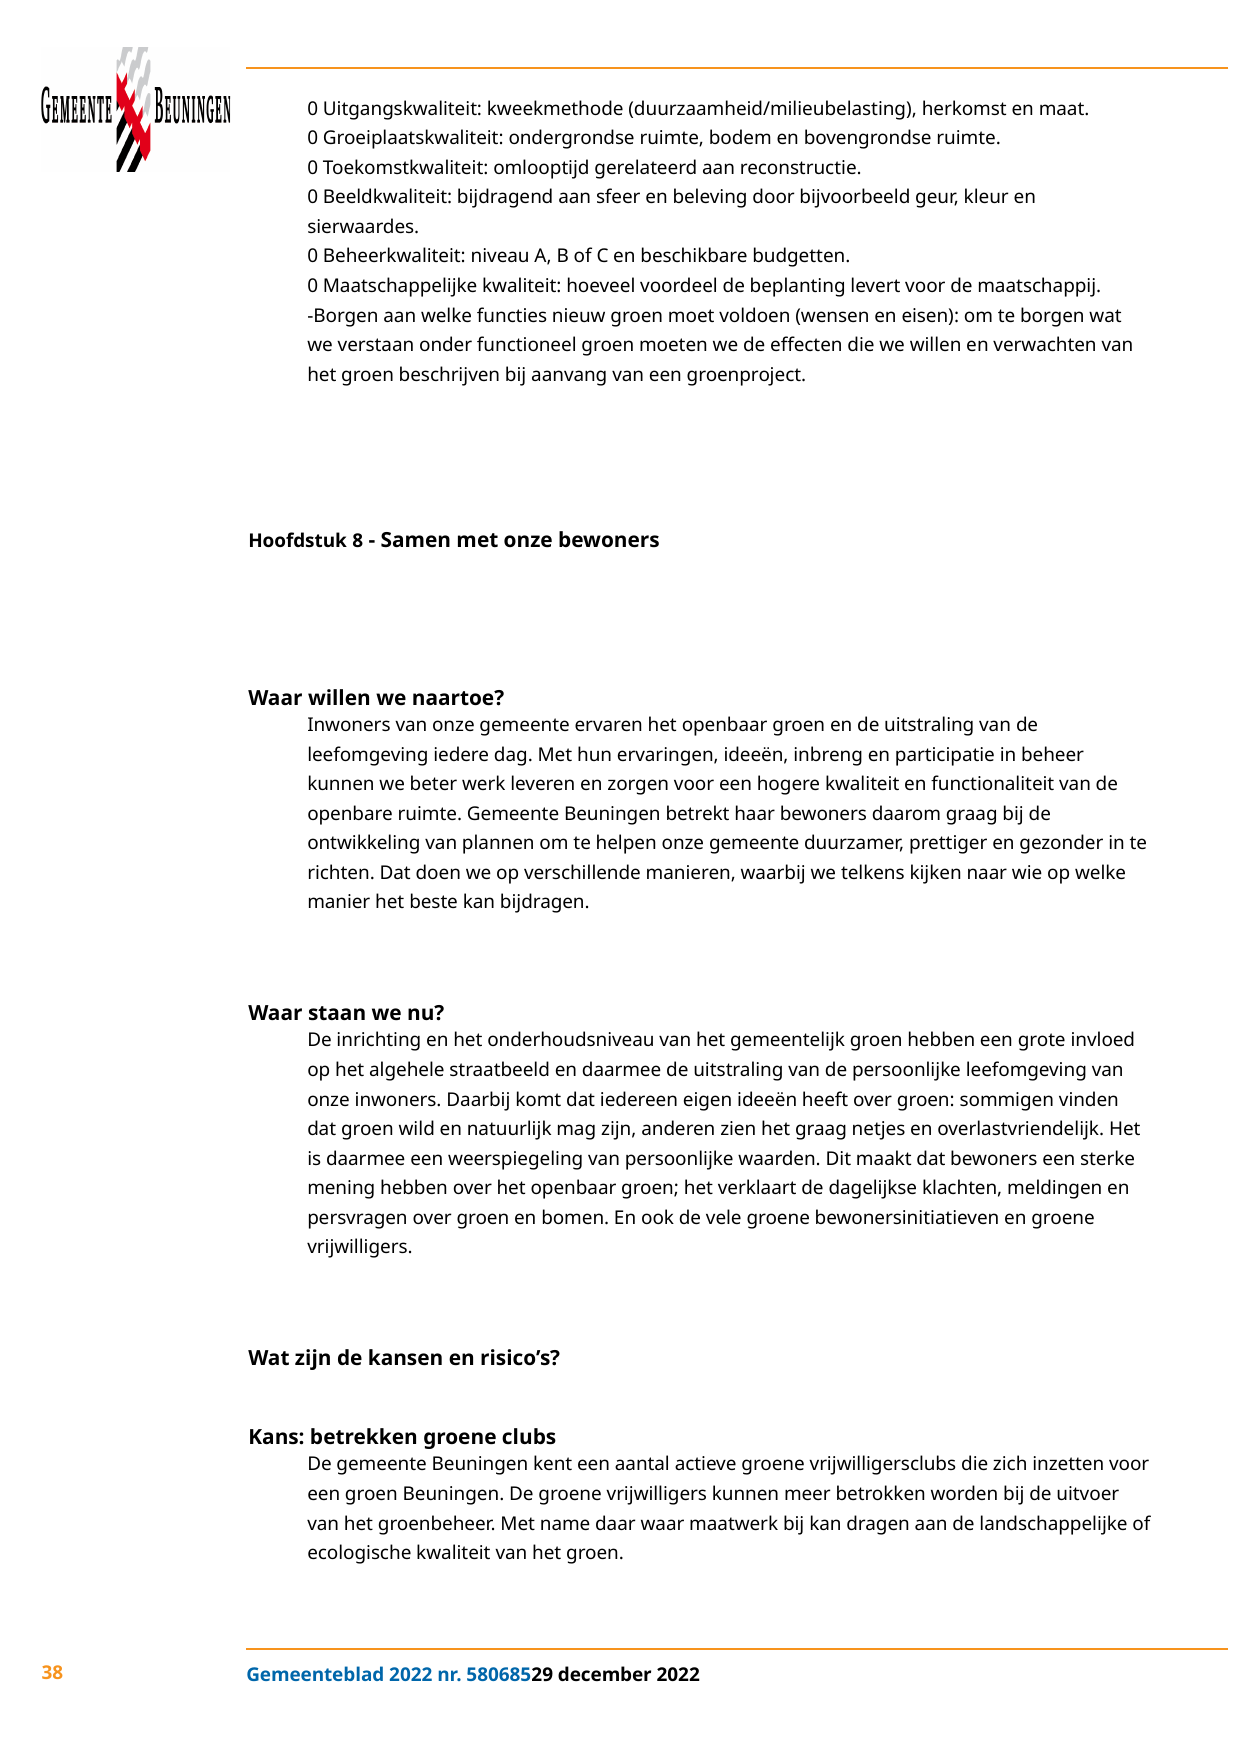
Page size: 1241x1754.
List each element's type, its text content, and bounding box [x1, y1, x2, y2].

list -Borgen aan welke functies nieuw groen moet voldoen (wensen en eisen): om te borgen wat we verstaan onder functioneel groen moeten we de effecten die we willen en verwachten van het groen beschrijven bij aanvang van een groenproject. [248, 302, 1152, 387]
list Inwoners van onze gemeente ervaren het openbaar groen en de uitstraling van de leefomgeving iedere dag. Met hun ervaringen, ideeën, inbreng en participatie in beheer kunnen we beter werk leveren en zorgen voor een hogere kwaliteit en functionaliteit van de openbare ruimte. Gemeente Beuningen betrekt haar bewoners daarom graag bij de ontwikkeling van plannen om te helpen onze gemeente duurzamer, prettiger en gezonder in te richten. Dat doen we op verschillende manieren, waarbij we telkens kijken naar wie op welke manier het beste kan bijdragen. [248, 711, 1152, 914]
text Kans: betrekken groene clubs [248, 1422, 1152, 1451]
text Waar willen we naartoe? [248, 683, 1152, 711]
list 0 Groeiplaatskwaliteit: ondergrondse ruimte, bodem en bovengrondse ruimte. [248, 124, 1152, 150]
list 0 Uitgangskwaliteit: kweekmethode (duurzaamheid/milieubelasting), herkomst en maat. [248, 95, 1152, 121]
picture [41, 47, 231, 172]
list De inrichting en het onderhoudsniveau van het gemeentelijk groen hebben een grote invloed op het algehele straatbeeld en daarmee de uitstraling van de persoonlijke leefomgeving van onze inwoners. Daarbij komt dat iedereen eigen ideeën heeft over groen: sommigen vinden dat groen wild en natuurlijk mag zijn, anderen zien het graag netjes en overlastvriendelijk. Het is daarmee een weerspiegeling van persoonlijke waarden. Dit maakt dat bewoners een sterke mening hebben over het openbaar groen; het verklaart de dagelijkse klachten, meldingen en persvragen over groen en bomen. En ook de vele groene bewonersinitiatieven en groene vrijwilligers. [248, 1027, 1152, 1259]
list 0 Toekomstkwaliteit: omlooptijd gerelateerd aan reconstructie. [248, 154, 1152, 180]
list 0 Beeldkwaliteit: bijdragend aan sfeer en beleving door bijvoorbeeld geur, kleur en sierwaardes. [248, 183, 1152, 239]
text Wat zijn de kansen en risico’s? [248, 1343, 1152, 1372]
text Hoofdstuk 8 - Samen met onze bewoners [248, 525, 1152, 553]
list De gemeente Beuningen kent een aantal actieve groene vrijwilligersclubs die zich inzetten voor een groen Beuningen. De groene vrijwilligers kunnen meer betrokken worden bij de uitvoer van het groenbeheer. Met name daar waar maatwerk bij kan dragen aan de landschappelijke of ecologische kwaliteit van het groen. [248, 1451, 1152, 1565]
list 0 Beheerkwaliteit: niveau A, B of C en beschikbare budgetten. [248, 243, 1152, 268]
list 0 Maatschappelijke kwaliteit: hoeveel voordeel de beplanting levert voor de maatschappij. [248, 272, 1152, 298]
text Waar staan we nu? [248, 998, 1152, 1027]
